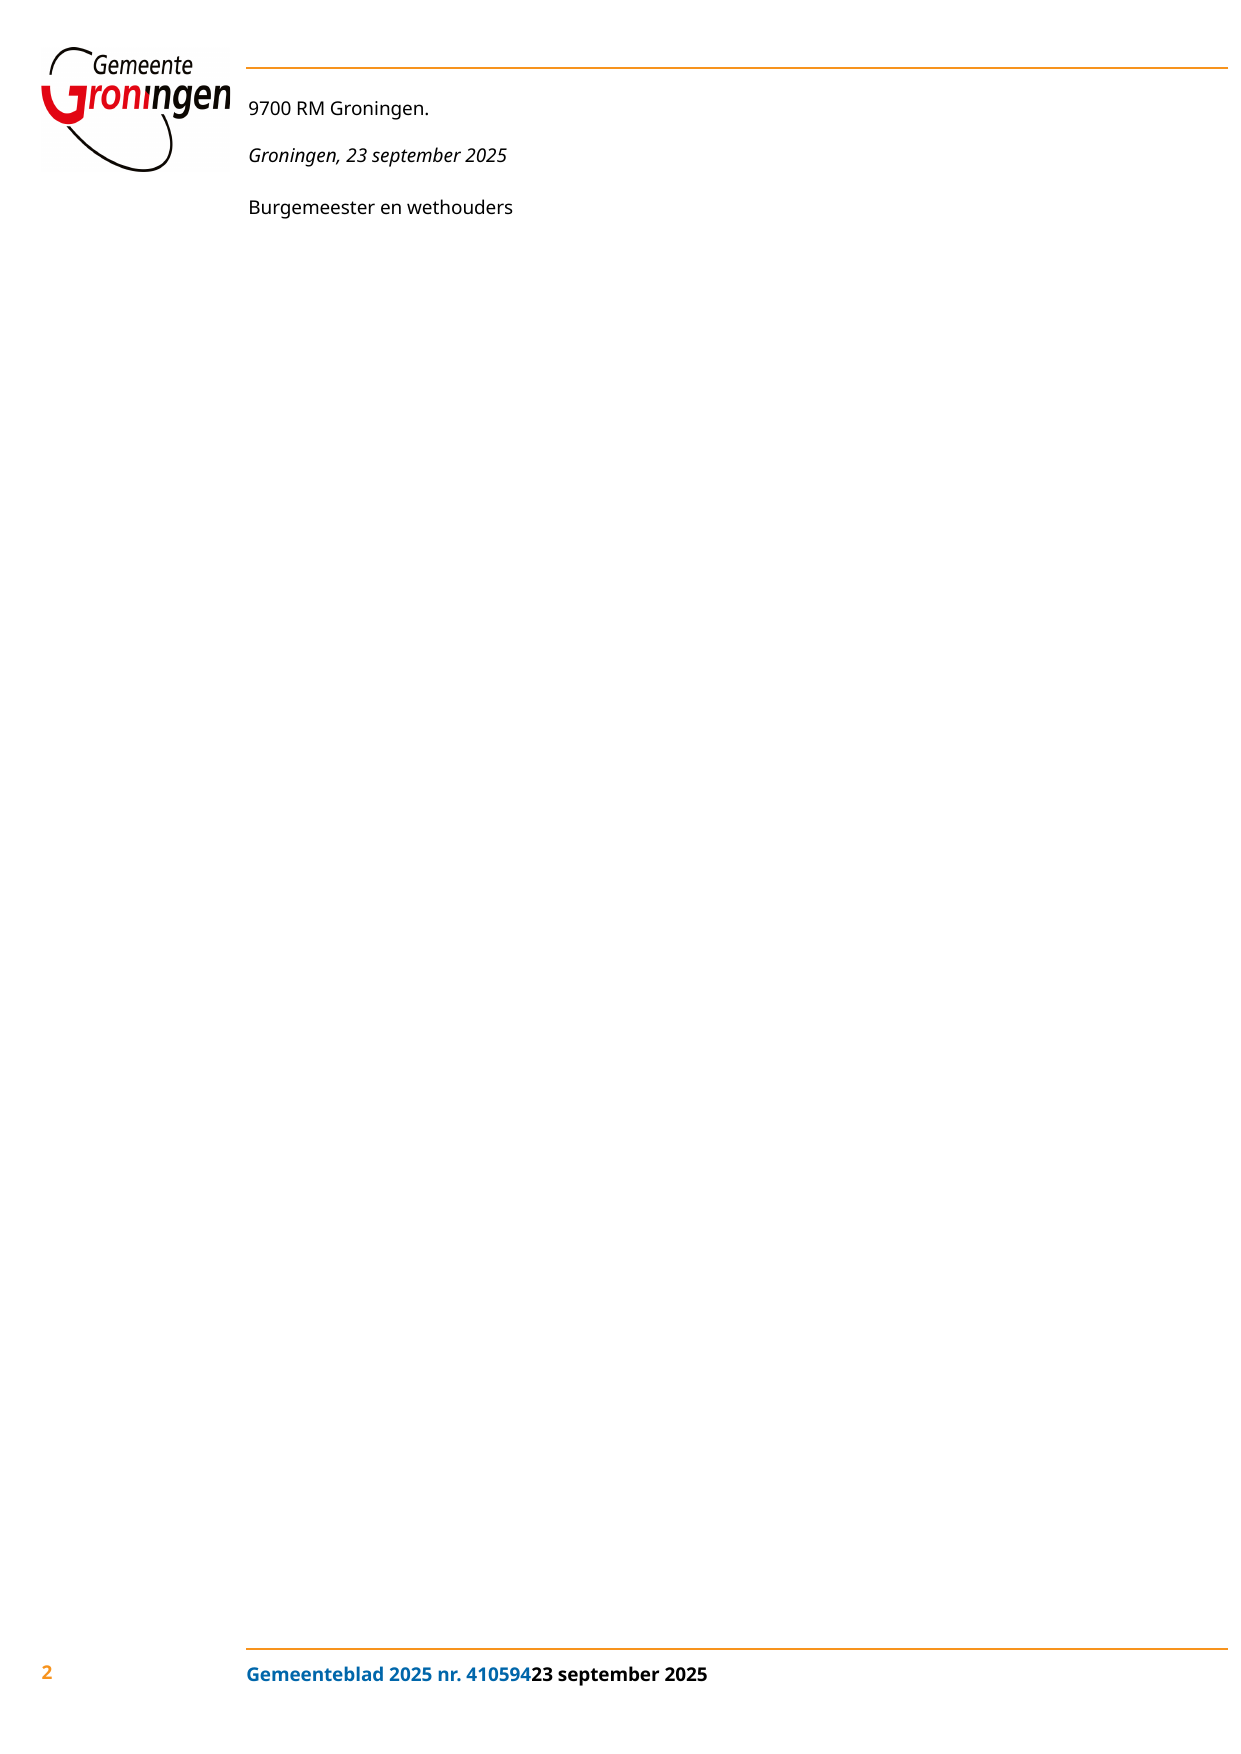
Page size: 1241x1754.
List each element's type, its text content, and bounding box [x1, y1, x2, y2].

text Groningen, 23 september 2025 [248, 143, 1152, 168]
text Burgemeester en wethouders [248, 194, 1152, 220]
picture [41, 47, 231, 172]
text 9700 RM Groningen. [248, 95, 1152, 121]
